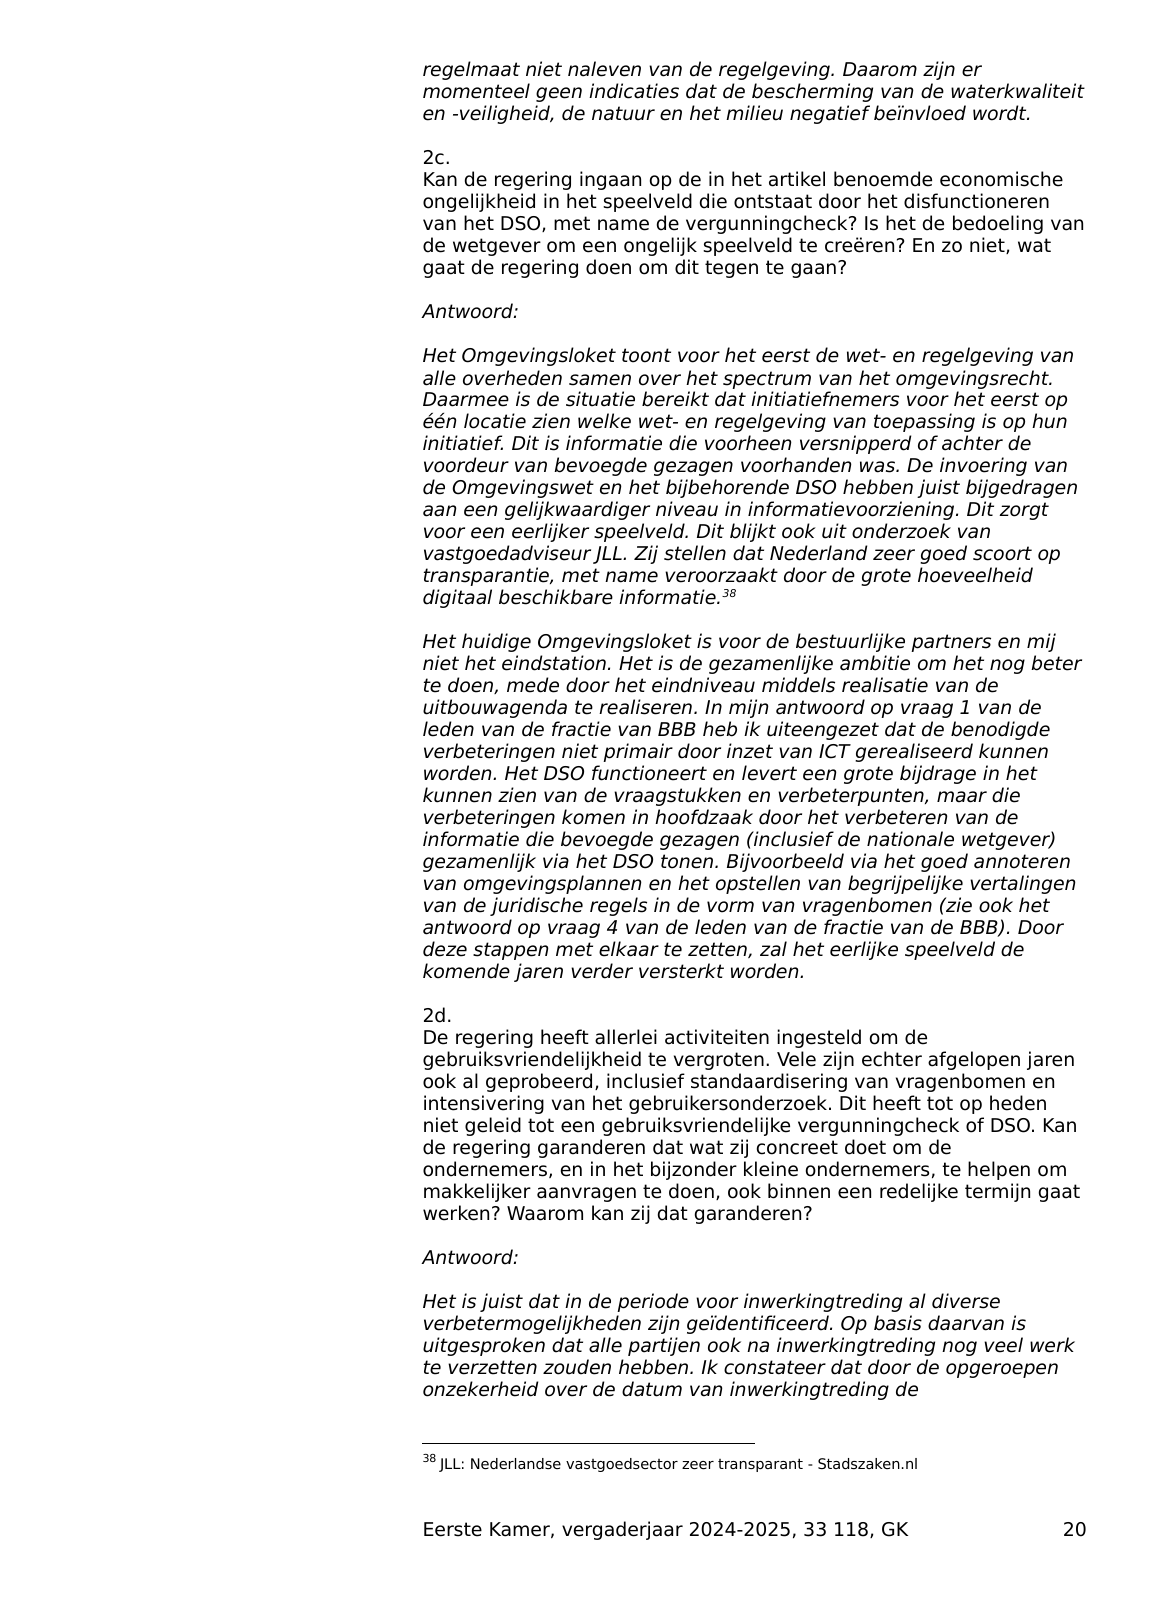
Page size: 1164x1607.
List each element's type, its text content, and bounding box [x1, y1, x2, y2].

text De regering heeft allerlei activiteiten ingesteld om de gebruiksvriendelijkheid te vergroten. Vele zijn echter afgelopen jaren ook al geprobeerd, inclusief standaardisering van vragenbomen en intensivering van het gebruikersonderzoek. Dit heeft tot op heden niet geleid tot een gebruiksvriendelijke vergunningcheck of DSO. Kan de regering garanderen dat wat zij concreet doet om de ondernemers, en in het bijzonder kleine ondernemers, te helpen om makkelijker aanvragen te doen, ook binnen een redelijke termijn gaat werken? Waarom kan zij dat garanderen? [422, 1027, 1087, 1225]
subtitle Antwoord: [422, 301, 1087, 323]
text Het Omgevingsloket toont voor het eerst de wet- en regelgeving van alle overheden samen over het spectrum van het omgevingsrecht. Daarmee is de situatie bereikt dat initiatiefnemers voor het eerst op één locatie zien welke wet- en regelgeving van toepassing is op hun initiatief. Dit is informatie die voorheen versnipperd of achter de voordeur van bevoegde gezagen voorhanden was. De invoering van de Omgevingswet en het bijbehorende DSO hebben juist bijgedragen aan een gelijkwaardiger niveau in informatievoorziening. Dit zorgt voor een eerlijker speelveld. Dit blijkt ook uit onderzoek van vastgoedadviseur JLL. Zij stellen dat Nederland zeer goed scoort op transparantie, met name veroorzaakt door de grote hoeveelheid digitaal beschikbare informatie. [422, 345, 1087, 609]
text Het is juist dat in de periode voor inwerkingtreding al diverse verbetermogelijkheden zijn geïdentificeerd. Op basis daarvan is uitgesproken dat alle partijen ook na inwerkingtreding nog veel werk te verzetten zouden hebben. Ik constateer dat door de opgeroepen onzekerheid over de datum van inwerkingtreding de [422, 1291, 1087, 1401]
text 2d. [422, 1005, 1087, 1027]
text regelmaat niet naleven van de regelgeving. Daarom zijn er momenteel geen indicaties dat de bescherming van de waterkwaliteit en -veiligheid, de natuur en het milieu negatief beïnvloed wordt. [422, 59, 1087, 125]
text Kan de regering ingaan op de in het artikel benoemde economische ongelijkheid in het speelveld die ontstaat door het disfunctioneren van het DSO, met name de vergunningcheck? Is het de bedoeling van de wetgever om een ongelijk speelveld te creëren? En zo niet, wat gaat de regering doen om dit tegen te gaan? [422, 169, 1087, 279]
text JLL: Nederlandse vastgoedsector zeer transparant - Stadszaken.nl [422, 1452, 1087, 1474]
subtitle Antwoord: [422, 1247, 1087, 1269]
text Het huidige Omgevingsloket is voor de bestuurlijke partners en mij niet het eindstation. Het is de gezamenlijke ambitie om het nog beter te doen, mede door het eindniveau middels realisatie van de uitbouwagenda te realiseren. In mijn antwoord op vraag 1 van de leden van de fractie van BBB heb ik uiteengezet dat de benodigde verbeteringen niet primair door inzet van ICT gerealiseerd kunnen worden. Het DSO functioneert en levert een grote bijdrage in het kunnen zien van de vraagstukken en verbeterpunten, maar die verbeteringen komen in hoofdzaak door het verbeteren van de informatie die bevoegde gezagen (inclusief de nationale wetgever) gezamenlijk via het DSO tonen. Bijvoorbeeld via het goed annoteren van omgevingsplannen en het opstellen van begrijpelijke vertalingen van de juridische regels in de vorm van vragenbomen (zie ook het antwoord op vraag 4 van de leden van de fractie van de BBB). Door deze stappen met elkaar te zetten, zal het eerlijke speelveld de komende jaren verder versterkt worden. [422, 631, 1087, 983]
text 2c. [422, 147, 1087, 169]
